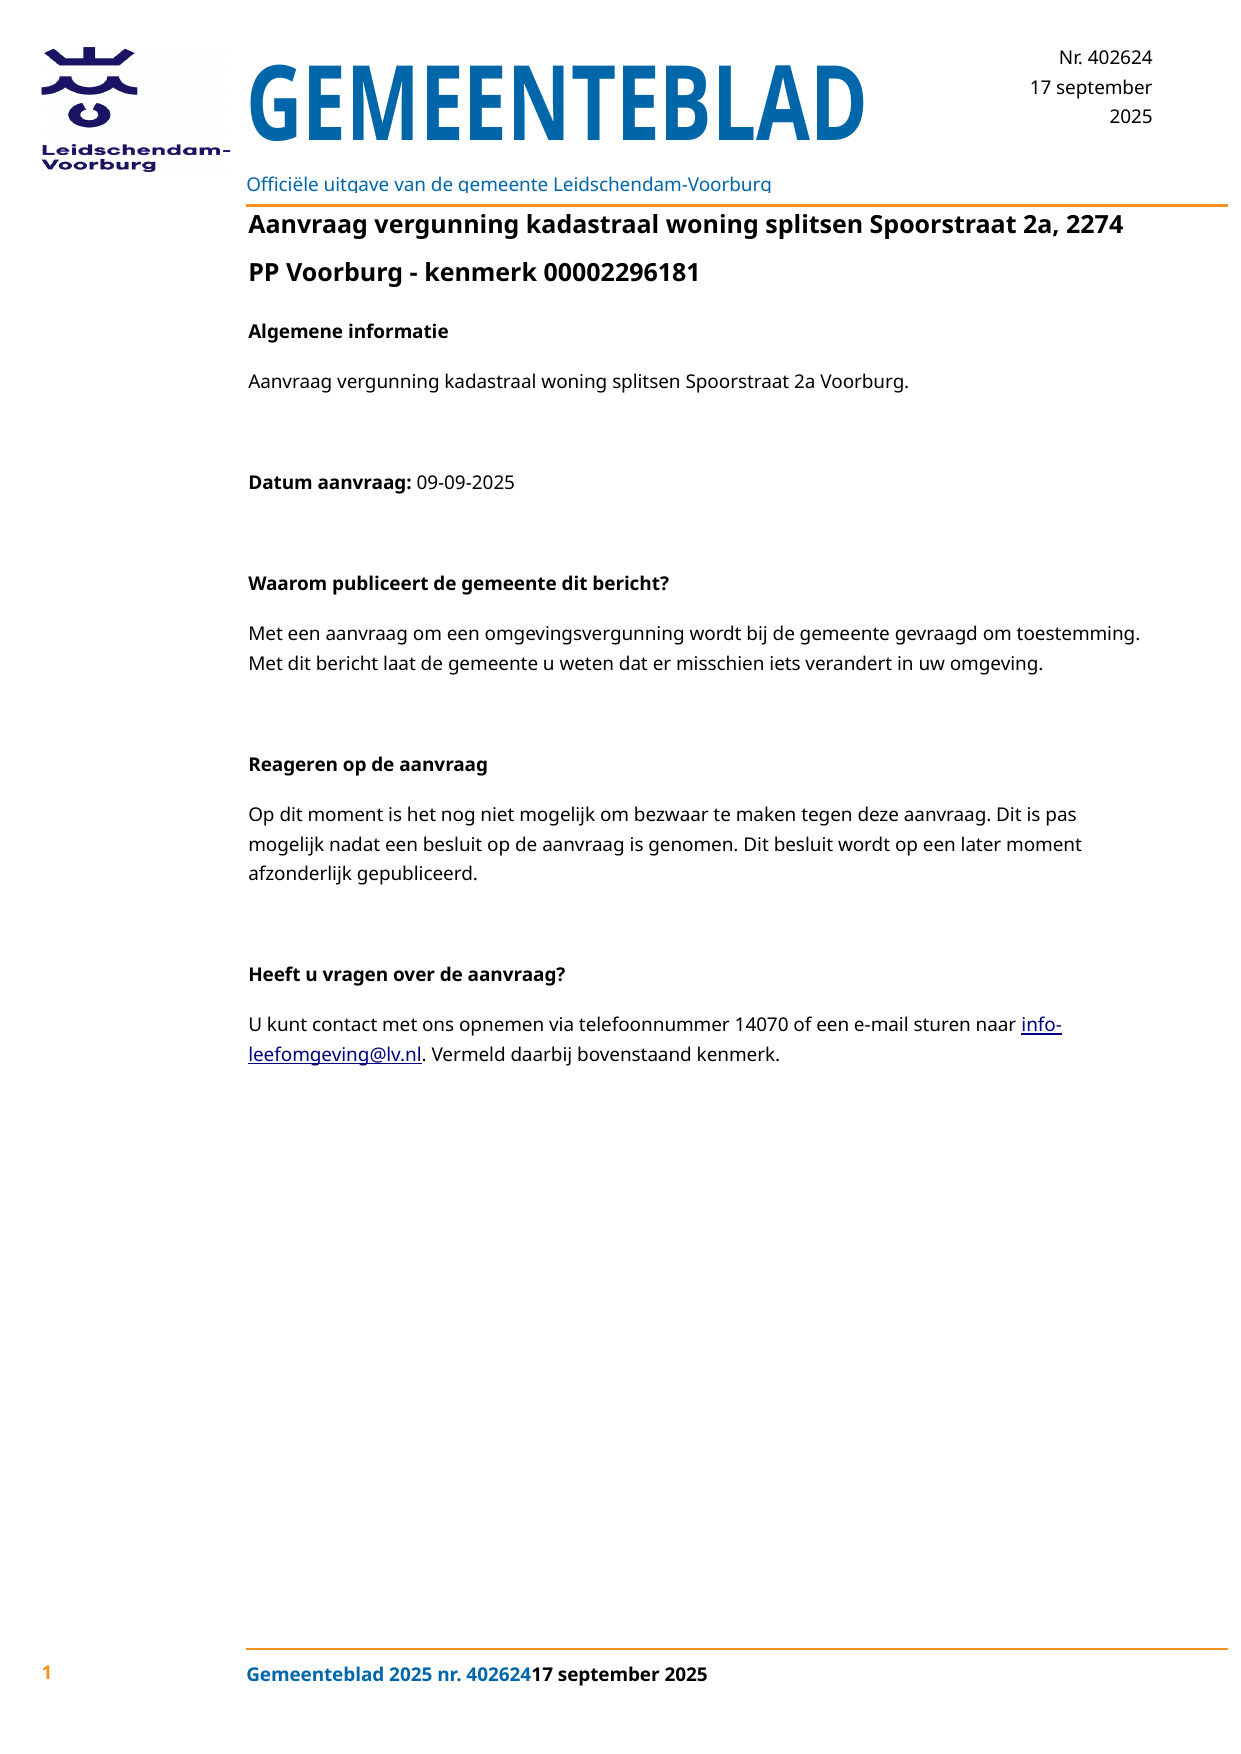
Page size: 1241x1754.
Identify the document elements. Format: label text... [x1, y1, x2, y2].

picture [41, 47, 231, 172]
text Op dit moment is het nog niet mogelijk om bezwaar te maken tegen deze aanvraag. Dit is pas mogelijk nadat een besluit op de aanvraag is genomen. Dit besluit wordt op een later moment afzonderlijk gepubliceerd. [248, 801, 1152, 886]
text Met een aanvraag om een omgevingsvergunning wordt bij de gemeente gevraagd om toestemming. Met dit bericht laat de gemeente u weten dat er misschien iets verandert in uw omgeving. [248, 620, 1152, 676]
text U kunt contact met ons opnemen via telefoonnummer 14070 of een e-mail sturen naar info-leefomgeving@lv.nl. Vermeld daarbij bovenstaand kenmerk. [248, 1012, 1152, 1067]
text Heeft u vragen over de aanvraag? [248, 961, 1152, 987]
text Reageren op de aanvraag [248, 751, 1152, 777]
text Datum aanvraag: 09-09-2025 [248, 469, 1152, 495]
text Waarom publiceert de gemeente dit bericht? [248, 570, 1152, 596]
text Aanvraag vergunning kadastraal woning splitsen Spoorstraat 2a, 2274 PP Voorburg - kenmerk 00002296181 [248, 207, 1152, 288]
text Aanvraag vergunning kadastraal woning splitsen Spoorstraat 2a Voorburg. [248, 368, 1152, 394]
text Algemene informatie [248, 318, 1152, 344]
